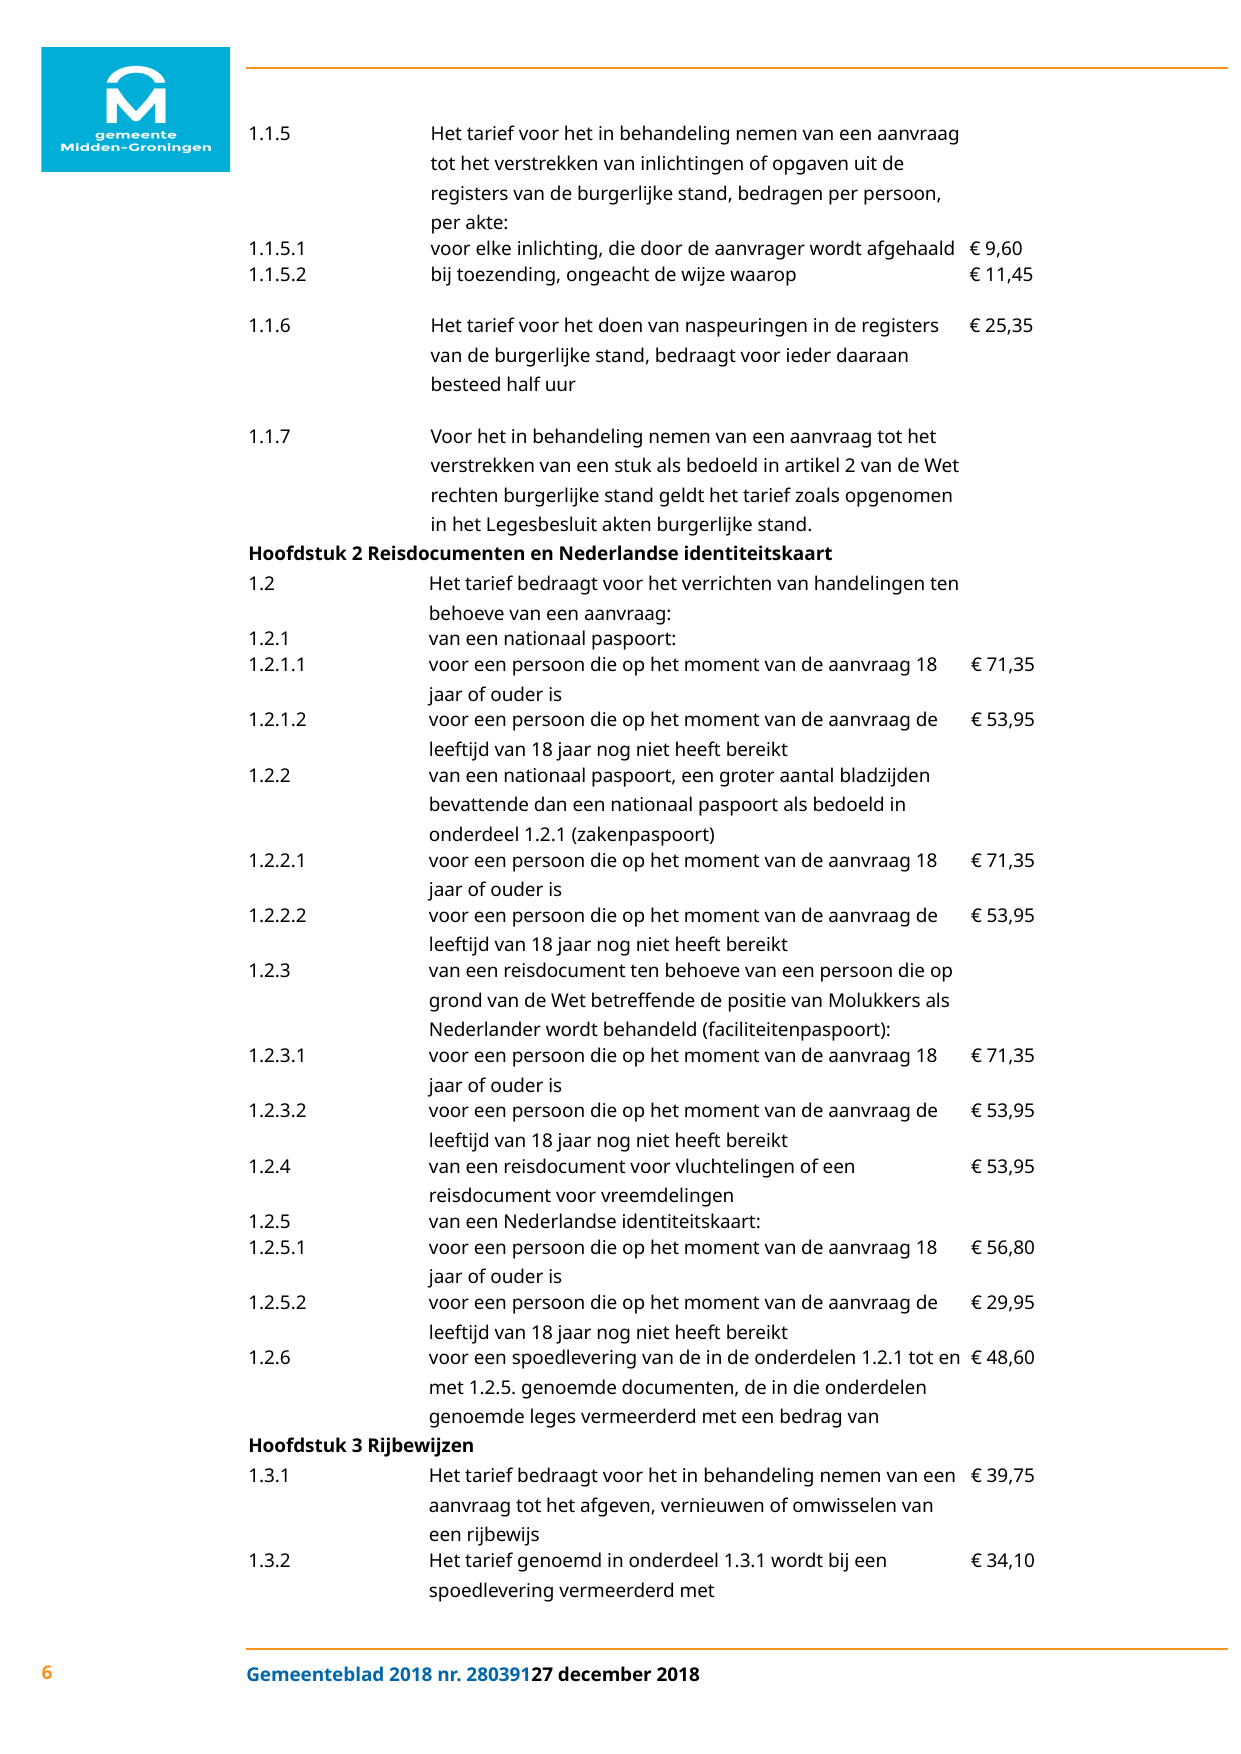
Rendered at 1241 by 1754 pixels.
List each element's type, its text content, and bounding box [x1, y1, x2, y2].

table_cell voor een spoedlevering van de in de onderdelen 1.2.1 tot en met 1.2.5. genoemde documenten, de in die onderdelen genoemde leges vermeerderd met een bedrag van [429, 1345, 971, 1429]
table_cell € 53,95 [971, 902, 1152, 957]
table_cell [248, 397, 430, 423]
table_cell [971, 1208, 1152, 1234]
table_cell 1.1.7 [248, 423, 430, 537]
table_cell [969, 397, 1152, 423]
table_cell € 25,35 [969, 312, 1152, 397]
table_header 1.2 [248, 570, 429, 626]
table_cell € 53,95 [971, 707, 1152, 762]
table_cell 1.2.1 [248, 626, 429, 651]
table_header Het tarief bedraagt voor het in behandeling nemen van een aanvraag tot het afgeven, vernieuwen of omwisselen van een rijbewijs [429, 1463, 971, 1547]
table_cell € 56,80 [971, 1234, 1152, 1289]
table_cell 1.2.6 [248, 1345, 429, 1429]
table_cell € 71,35 [971, 847, 1152, 902]
table_cell van een nationaal paspoort: [429, 626, 971, 651]
table_cell voor een persoon die op het moment van de aanvraag 18 jaar of ouder is [429, 1042, 971, 1098]
table_cell 1.2.5.2 [248, 1289, 429, 1344]
table_cell € 29,95 [971, 1289, 1152, 1344]
table_cell 1.2.1.1 [248, 651, 429, 707]
picture [184, 146, 190, 153]
table_cell [430, 286, 969, 312]
table_cell 1.1.5.1 [248, 235, 430, 261]
table_cell Het tarief genoemd in onderdeel 1.3.1 wordt bij een spoedlevering vermeerderd met [429, 1547, 971, 1603]
table_cell 1.2.3.1 [248, 1042, 429, 1098]
table_cell voor een persoon die op het moment van de aanvraag 18 jaar of ouder is [429, 1234, 971, 1289]
table_cell 1.2.2.1 [248, 847, 429, 902]
table_cell van een nationaal paspoort, een groter aantal bladzijden bevattende dan een nationaal paspoort als bedoeld in onderdeel 1.2.1 (zakenpaspoort) [429, 762, 971, 847]
table_cell [969, 286, 1152, 312]
table_cell van een Nederlandse identiteitskaart: [429, 1208, 971, 1234]
table_cell [969, 423, 1152, 537]
table_cell € 9,60 [969, 235, 1152, 261]
table_header 1.3.1 [248, 1463, 429, 1547]
table_cell [969, 121, 1152, 235]
table_cell [971, 762, 1152, 847]
table_header [971, 570, 1152, 626]
table_cell € 34,10 [971, 1547, 1152, 1603]
table_cell € 53,95 [971, 1153, 1152, 1208]
table_cell 1.1.5 [248, 121, 430, 235]
text Hoofdstuk 3 Rijbewijzen [248, 1433, 1152, 1458]
table_cell voor een persoon die op het moment van de aanvraag de leeftijd van 18 jaar nog niet heeft bereikt [429, 1098, 971, 1153]
table_cell 1.2.5.1 [248, 1234, 429, 1289]
table_cell [969, 95, 1152, 121]
table_cell 1.2.5 [248, 1208, 429, 1234]
text Hoofdstuk 2 Reisdocumenten en Nederlandse identiteitskaart [248, 541, 1152, 566]
table_cell 1.1.5.2 [248, 261, 430, 286]
table_cell € 48,60 [971, 1345, 1152, 1429]
table_cell voor een persoon die op het moment van de aanvraag de leeftijd van 18 jaar nog niet heeft bereikt [429, 1289, 971, 1344]
table_cell 1.1.6 [248, 312, 430, 397]
table_header Het tarief bedraagt voor het verrichten van handelingen ten behoeve van een aanvraag: [429, 570, 971, 626]
table_cell € 11,45 [969, 261, 1152, 286]
picture [108, 66, 164, 82]
table_cell [248, 95, 430, 121]
table_cell voor een persoon die op het moment van de aanvraag de leeftijd van 18 jaar nog niet heeft bereikt [429, 902, 971, 957]
table_cell 1.2.2.2 [248, 902, 429, 957]
table_cell € 71,35 [971, 1042, 1152, 1098]
table_cell 1.2.4 [248, 1153, 429, 1208]
table_cell 1.2.2 [248, 762, 429, 847]
table_cell voor een persoon die op het moment van de aanvraag de leeftijd van 18 jaar nog niet heeft bereikt [429, 707, 971, 762]
table_header € 39,75 [971, 1463, 1152, 1547]
table_cell [971, 626, 1152, 651]
table_cell 1.3.2 [248, 1547, 429, 1603]
table_cell 1.2.3 [248, 958, 429, 1042]
table_cell Het tarief voor het doen van naspeuringen in de registers van de burgerlijke stand, bedraagt voor ieder daaraan besteed half uur [430, 312, 969, 397]
table_cell € 71,35 [971, 651, 1152, 707]
table_cell voor elke inlichting, die door de aanvrager wordt afgehaald [430, 235, 969, 261]
table_cell € 53,95 [971, 1098, 1152, 1153]
table_cell [248, 286, 430, 312]
table_cell voor een persoon die op het moment van de aanvraag 18 jaar of ouder is [429, 651, 971, 707]
table_cell Voor het in behandeling nemen van een aanvraag tot het verstrekken van een stuk als bedoeld in artikel 2 van de Wet rechten burgerlijke stand geldt het tarief zoals opgenomen in het Legesbesluit akten burgerlijke stand. [430, 423, 969, 537]
table_cell bij toezending, ongeacht de wijze waarop [430, 261, 969, 286]
table_cell [430, 95, 969, 121]
table_cell [971, 958, 1152, 1042]
table_cell voor een persoon die op het moment van de aanvraag 18 jaar of ouder is [429, 847, 971, 902]
table_cell 1.2.1.2 [248, 707, 429, 762]
table_cell Het tarief voor het in behandeling nemen van een aanvraag tot het verstrekken van inlichtingen of opgaven uit de registers van de burgerlijke stand, bedragen per persoon, per akte: [430, 121, 969, 235]
table_cell van een reisdocument ten behoeve van een persoon die op grond van de Wet betreffende de positie van Molukkers als Nederlander wordt behandeld (faciliteitenpaspoort): [429, 958, 971, 1042]
table_cell [430, 397, 969, 423]
table_cell van een reisdocument voor vluchtelingen of een reisdocument voor vreemdelingen [429, 1153, 971, 1208]
picture [107, 89, 165, 122]
table_cell 1.2.3.2 [248, 1098, 429, 1153]
